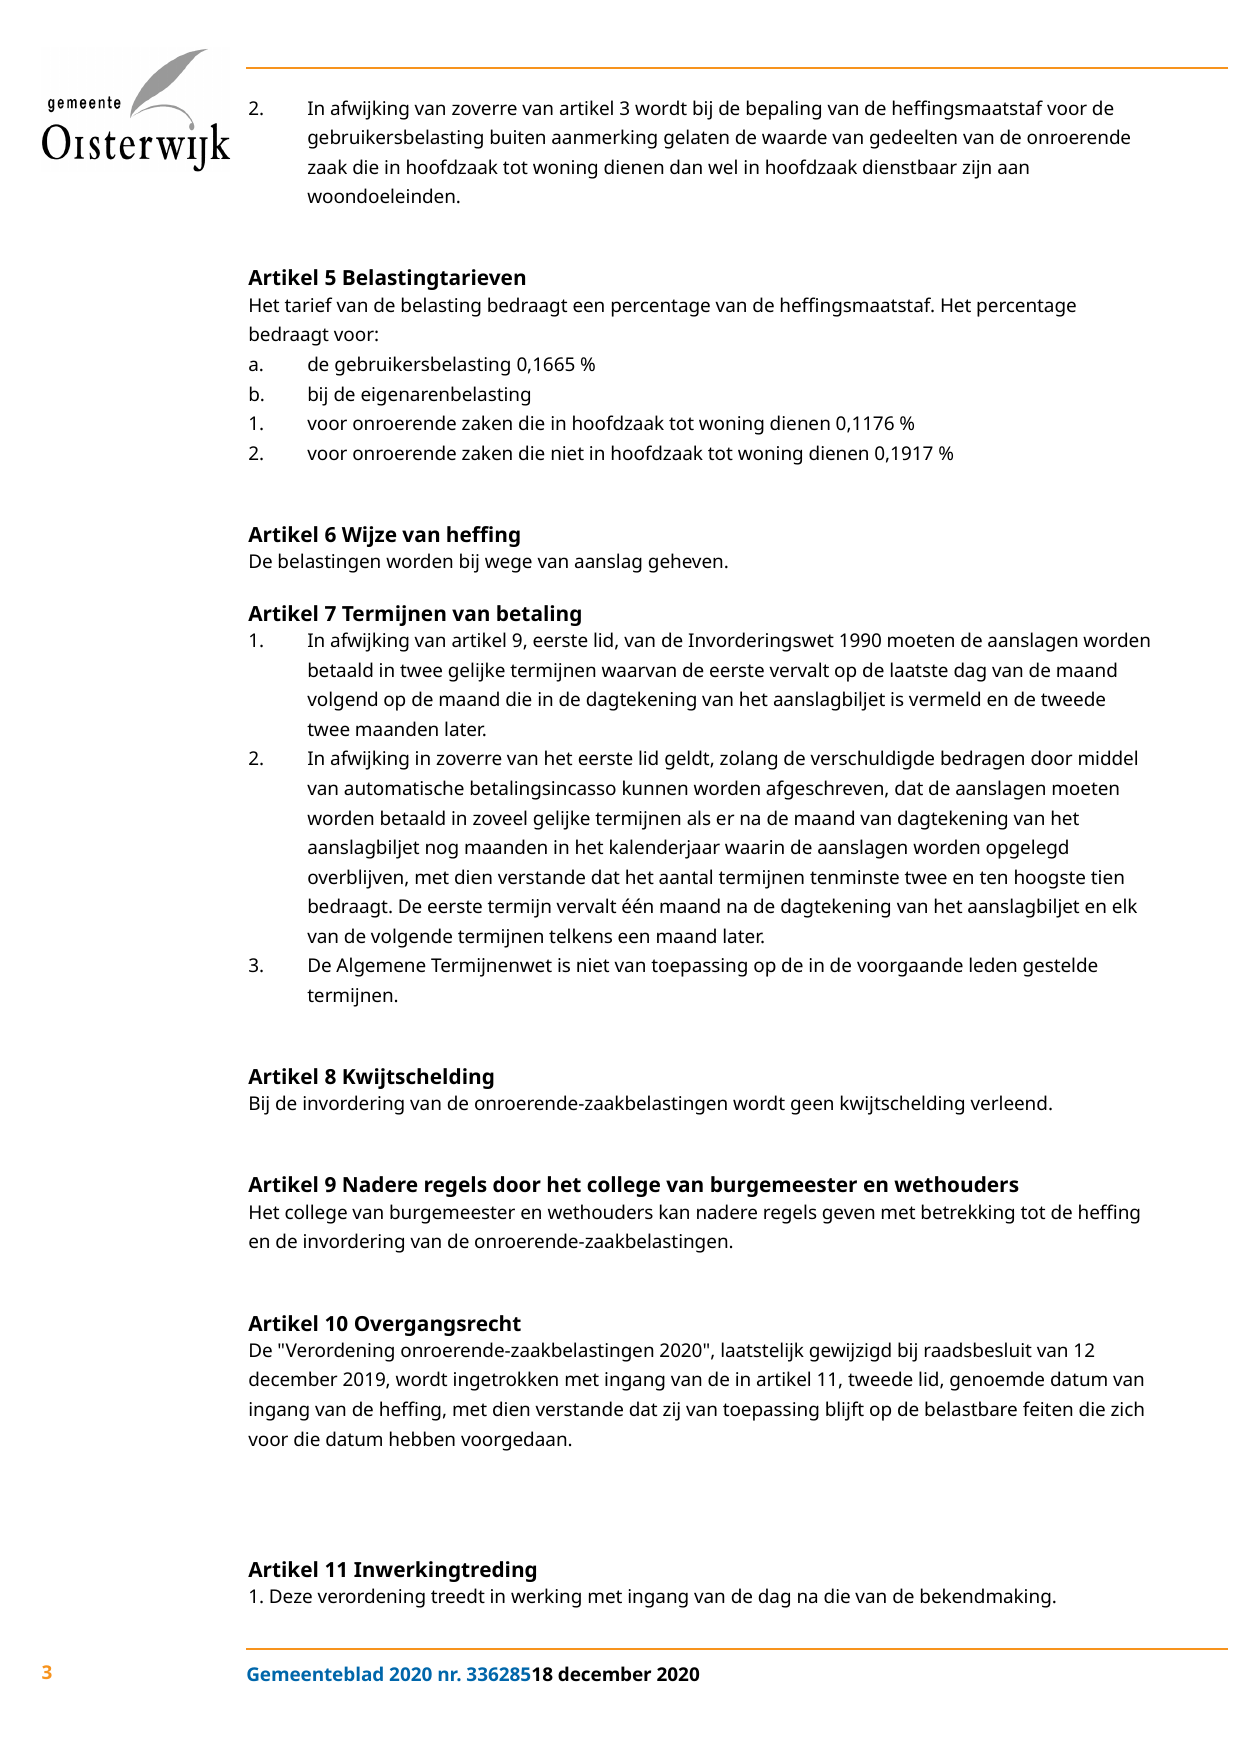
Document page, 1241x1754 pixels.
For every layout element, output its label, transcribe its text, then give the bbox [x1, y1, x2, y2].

list In afwijking in zoverre van het eerste lid geldt, zolang de verschuldigde bedragen door middel van automatische betalingsincasso kunnen worden afgeschreven, dat de aanslagen moeten worden betaald in zoveel gelijke termijnen als er na de maand van dagtekening van het aanslagbiljet nog maanden in het kalenderjaar waarin de aanslagen worden opgelegd overblijven, met dien verstande dat het aantal termijnen tenminste twee en ten hoogste tien bedraagt. De eerste termijn vervalt één maand na de dagtekening van het aanslagbiljet en elk van de volgende termijnen telkens een maand later. [248, 746, 1152, 949]
text Artikel 9 Nadere regels door het college van burgemeester en wethouders [248, 1171, 1152, 1199]
text De "Verordening onroerende-zaakbelastingen 2020", laatstelijk gewijzigd bij raadsbesluit van 12 december 2019, wordt ingetrokken met ingang van de in artikel 11, tweede lid, genoemde datum van ingang van de heffing, met dien verstande dat zij van toepassing blijft op de belastbare feiten die zich voor die datum hebben voorgedaan. [248, 1337, 1152, 1452]
text Artikel 8 Kwijtschelding [248, 1062, 1152, 1091]
list In afwijking van artikel 9, eerste lid, van de Invorderingswet 1990 moeten de aanslagen worden betaald in twee gelijke termijnen waarvan de eerste vervalt op de laatste dag van de maand volgend op de maand die in de dagtekening van het aanslagbiljet is vermeld en de tweede twee maanden later. [248, 627, 1152, 742]
list De Algemene Termijnenwet is niet van toepassing op de in de voorgaande leden gestelde termijnen. [248, 953, 1152, 1008]
text Artikel 6 Wijze van heffing [248, 520, 1152, 548]
text Artikel 7 Termijnen van betaling [248, 599, 1152, 627]
list voor onroerende zaken die niet in hoofdzaak tot woning dienen 0,1917 % [248, 440, 1152, 466]
list de gebruikersbelasting 0,1665 % [248, 351, 1152, 377]
list voor onroerende zaken die in hoofdzaak tot woning dienen 0,1176 % [248, 410, 1152, 436]
text De belastingen worden bij wege van aanslag geheven. [248, 548, 1152, 574]
text 1. Deze verordening treedt in werking met ingang van de dag na die van de bekendmaking. [248, 1583, 1152, 1609]
text Bij de invordering van de onroerende-zaakbelastingen wordt geen kwijtschelding verleend. [248, 1091, 1152, 1116]
text Artikel 5 Belastingtarieven [248, 263, 1152, 292]
text Artikel 10 Overgangsrecht [248, 1309, 1152, 1337]
list bij de eigenarenbelasting [248, 381, 1152, 406]
picture [41, 47, 231, 172]
text Het college van burgemeester en wethouders kan nadere regels geven met betrekking tot de heffing en de invordering van de onroerende-zaakbelastingen. [248, 1199, 1152, 1254]
list In afwijking van zoverre van artikel 3 wordt bij de bepaling van de heffingsmaatstaf voor de gebruikersbelasting buiten aanmerking gelaten de waarde van gedeelten van de onroerende zaak die in hoofdzaak tot woning dienen dan wel in hoofdzaak dienstbaar zijn aan woondoeleinden. [248, 95, 1152, 209]
text Het tarief van de belasting bedraagt een percentage van de heffingsmaatstaf. Het percentage bedraagt voor: [248, 292, 1152, 347]
text Artikel 11 Inwerkingtreding [248, 1555, 1152, 1583]
